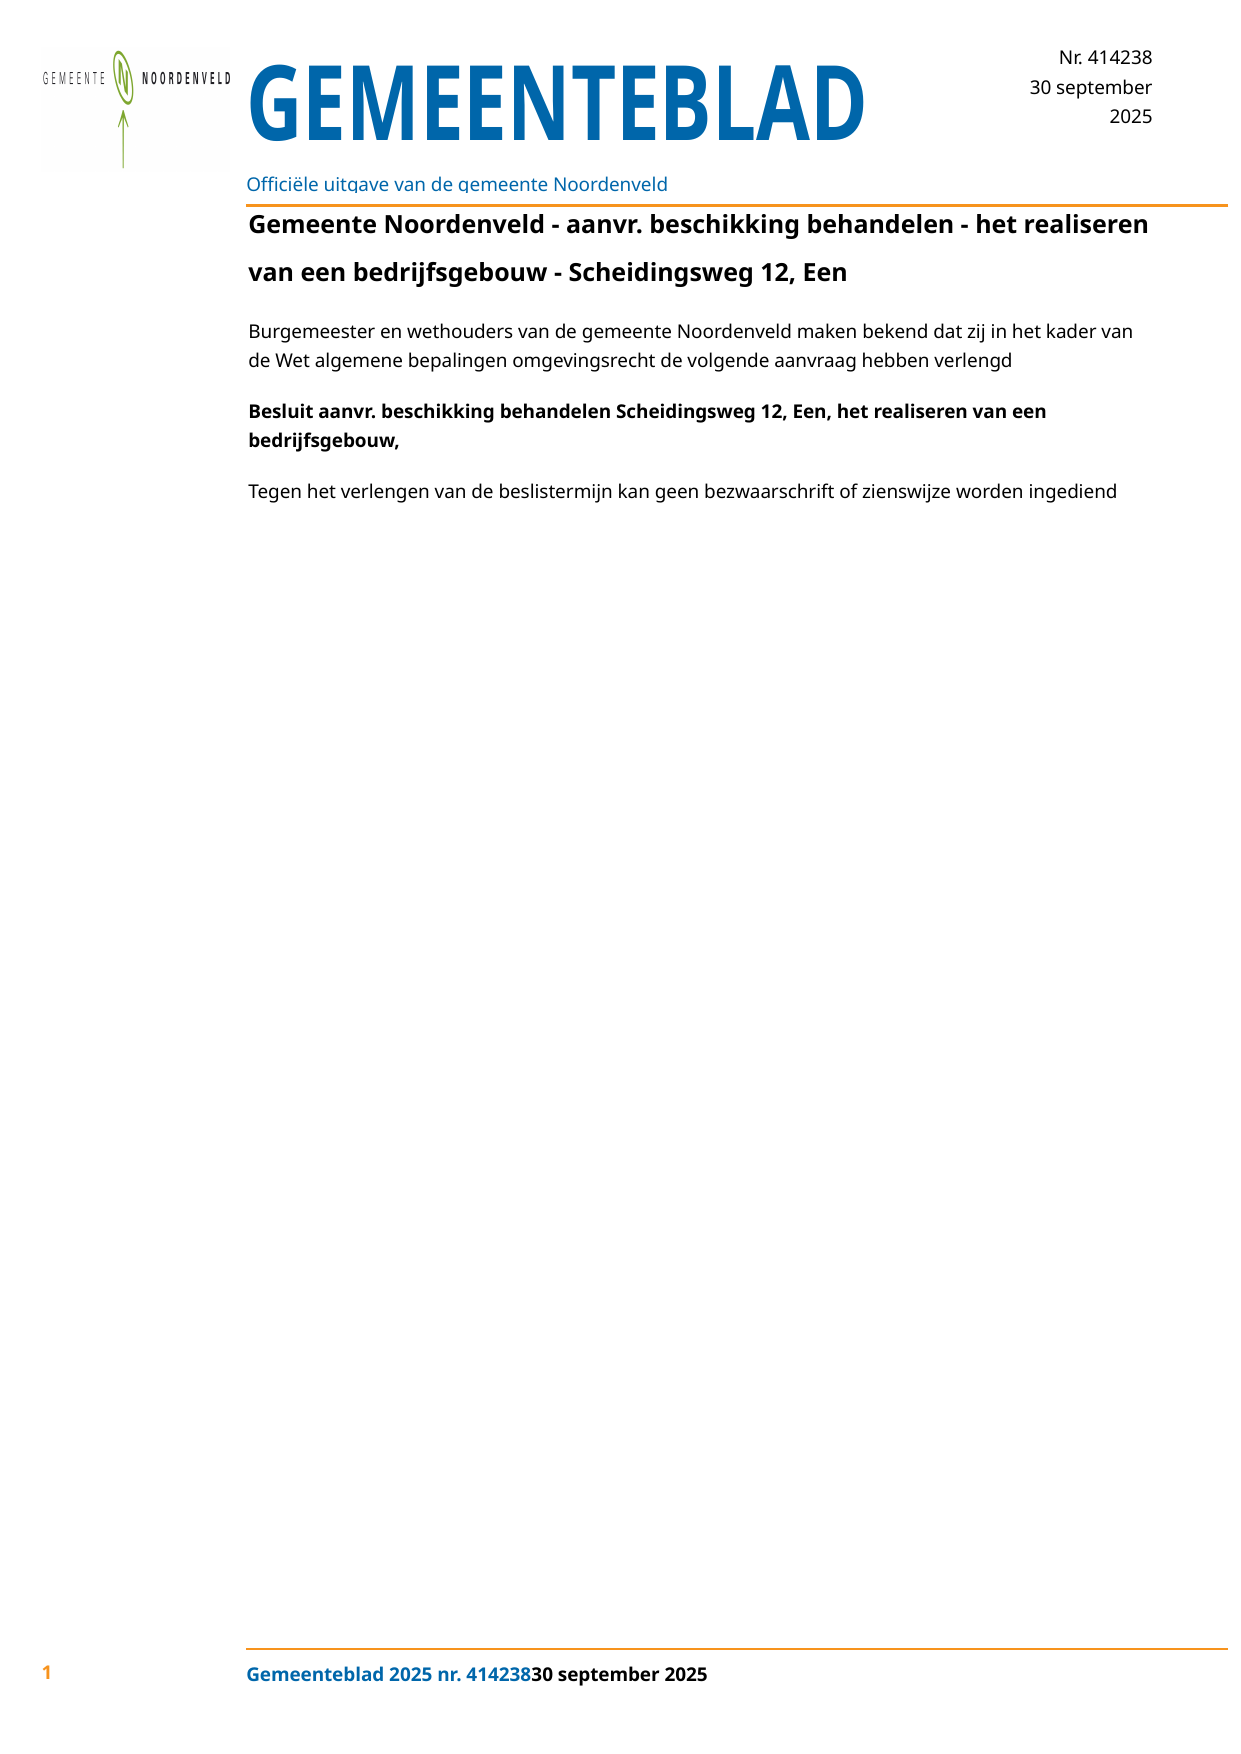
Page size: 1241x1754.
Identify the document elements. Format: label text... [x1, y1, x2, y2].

text Burgemeester en wethouders van de gemeente Noordenveld maken bekend dat zij in het kader van de Wet algemene bepalingen omgevingsrecht de volgende aanvraag hebben verlengd [248, 318, 1152, 373]
text Besluit aanvr. beschikking behandelen Scheidingsweg 12, Een, het realiseren van een bedrijfsgebouw, [248, 398, 1152, 453]
picture [41, 47, 231, 172]
text Gemeente Noordenveld - aanvr. beschikking behandelen - het realiseren van een bedrijfsgebouw - Scheidingsweg 12, Een [248, 207, 1152, 288]
text Tegen het verlengen van de beslistermijn kan geen bezwaarschrift of zienswijze worden ingediend [248, 478, 1152, 504]
